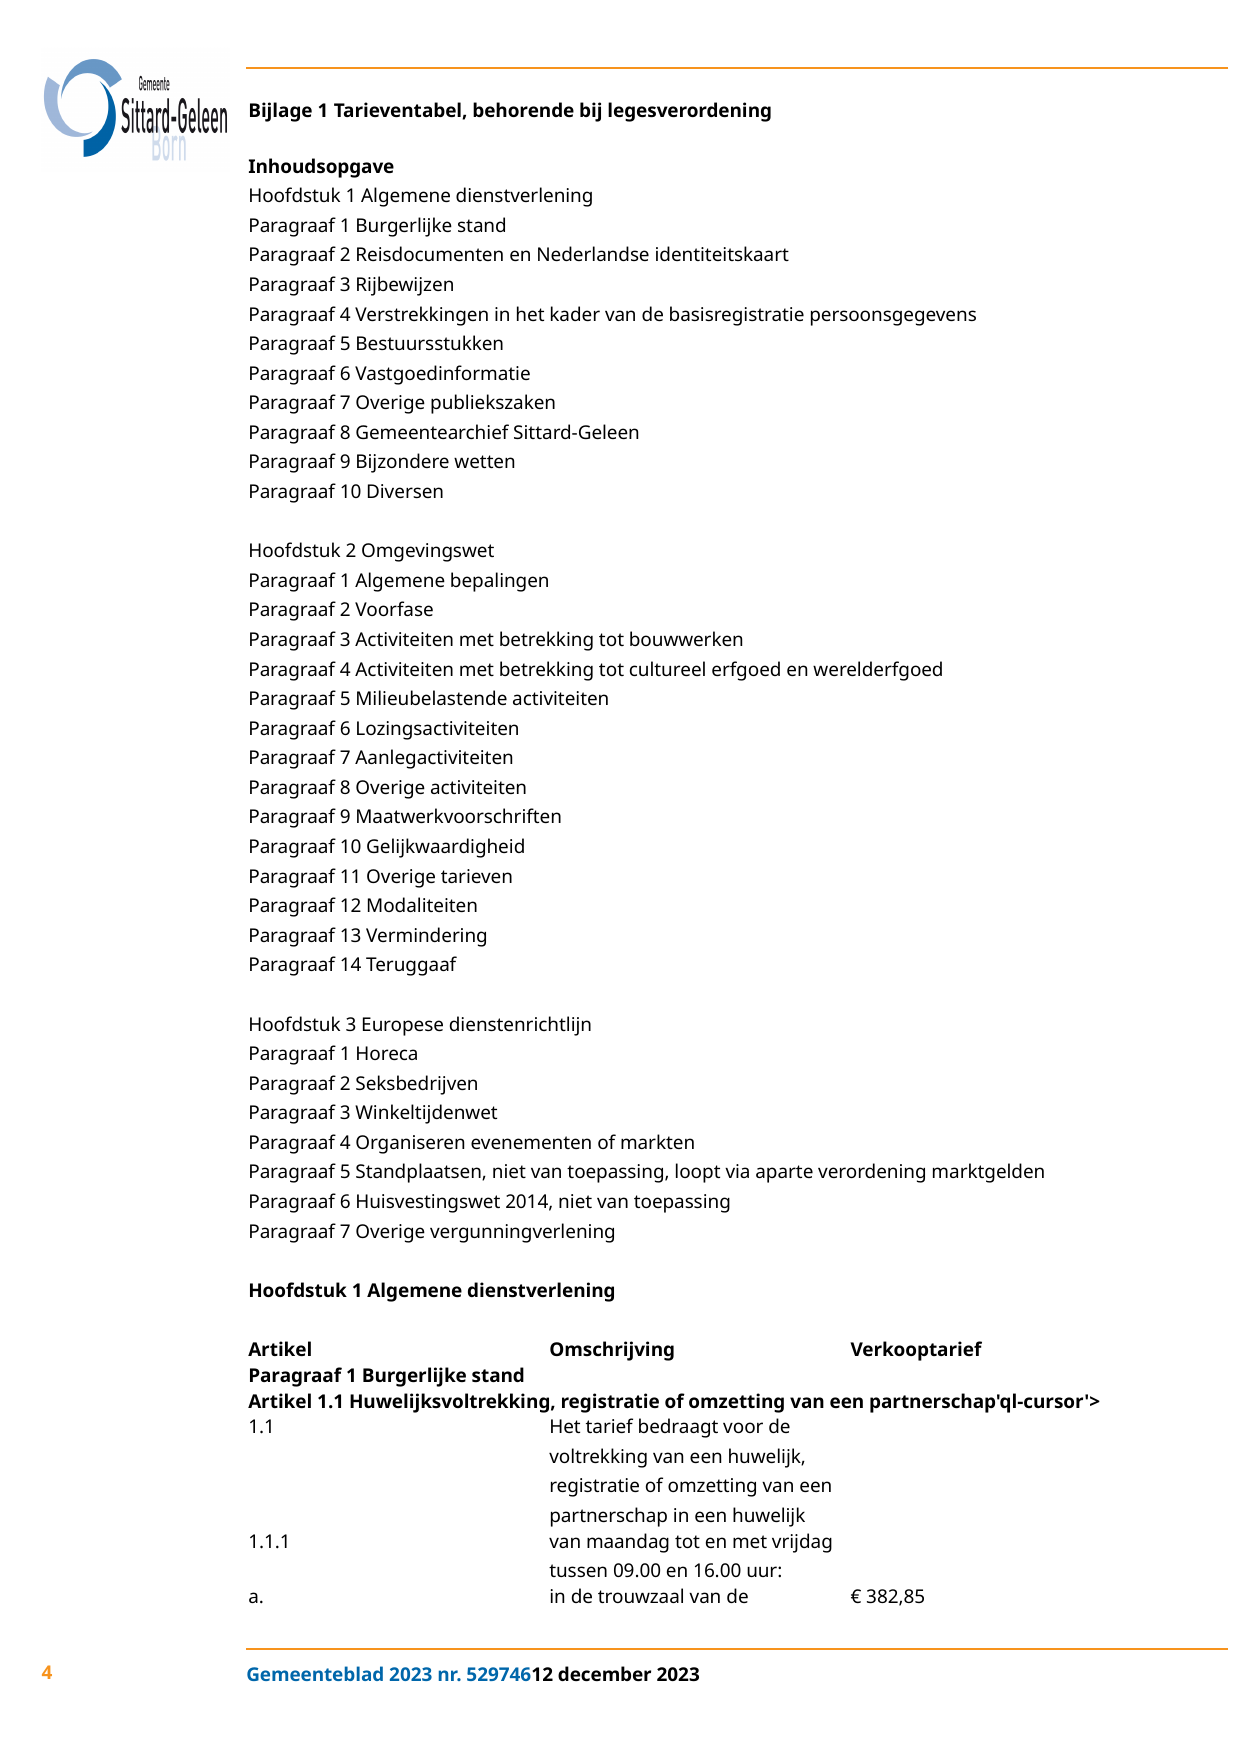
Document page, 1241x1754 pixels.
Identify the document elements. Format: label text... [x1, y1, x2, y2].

text Inhoudsopgave [248, 153, 1152, 179]
table_cell Paragraaf 1 Burgerlijke stand [248, 1362, 1152, 1388]
text Paragraaf 9 Bijzondere wetten [248, 449, 1152, 474]
table_cell € 382,85 [850, 1583, 1152, 1609]
table_cell Artikel 1.1 Huwelijksvoltrekking, registratie of omzetting van een partnerschap'ql-cursor'> [248, 1388, 1152, 1413]
table_cell [850, 1528, 1152, 1583]
text Paragraaf 7 Aanlegactiviteiten [248, 744, 1152, 770]
text Paragraaf 1 Algemene bepalingen [248, 567, 1152, 593]
text Hoofdstuk 1 Algemene dienstverlening [248, 1277, 1152, 1303]
text Hoofdstuk 1 Algemene dienstverlening [248, 182, 1152, 208]
table_cell 1.1.1 [248, 1528, 549, 1583]
text Paragraaf 2 Reisdocumenten en Nederlandse identiteitskaart [248, 242, 1152, 267]
text Paragraaf 4 Activiteiten met betrekking tot cultureel erfgoed en werelderfgoed [248, 656, 1152, 682]
table_cell van maandag tot en met vrijdag tussen 09.00 en 16.00 uur: [549, 1528, 850, 1583]
table_header Verkooptarief [850, 1336, 1152, 1362]
text Paragraaf 2 Seksbedrijven [248, 1070, 1152, 1096]
table_cell 1.1 [248, 1414, 549, 1528]
text Paragraaf 7 Overige publiekszaken [248, 389, 1152, 415]
table_cell [850, 1414, 1152, 1528]
text Paragraaf 6 Huisvestingswet 2014, niet van toepassing [248, 1188, 1152, 1214]
picture [41, 47, 231, 172]
text Hoofdstuk 3 Europese dienstenrichtlijn [248, 1011, 1152, 1037]
text Paragraaf 7 Overige vergunningverlening [248, 1218, 1152, 1244]
text Paragraaf 10 Gelijkwaardigheid [248, 833, 1152, 859]
text Paragraaf 3 Activiteiten met betrekking tot bouwwerken [248, 626, 1152, 652]
text Paragraaf 1 Burgerlijke stand [248, 212, 1152, 238]
text Paragraaf 5 Standplaatsen, niet van toepassing, loopt via aparte verordening marktgelden [248, 1159, 1152, 1184]
text Paragraaf 3 Winkeltijdenwet [248, 1099, 1152, 1125]
text Hoofdstuk 2 Omgevingswet [248, 537, 1152, 563]
text Paragraaf 1 Horeca [248, 1040, 1152, 1066]
text Paragraaf 4 Organiseren evenementen of markten [248, 1129, 1152, 1155]
text Paragraaf 5 Bestuursstukken [248, 330, 1152, 356]
text Paragraaf 14 Teruggaaf [248, 952, 1152, 977]
table_cell in de trouwzaal van de [549, 1583, 850, 1609]
text Paragraaf 3 Rijbewijzen [248, 271, 1152, 297]
text Paragraaf 12 Modaliteiten [248, 892, 1152, 918]
table_cell Het tarief bedraagt voor de voltrekking van een huwelijk, registratie of omzetting van een partnerschap in een huwelijk [549, 1414, 850, 1528]
text Paragraaf 6 Lozingsactiviteiten [248, 715, 1152, 741]
text Paragraaf 10 Diversen [248, 478, 1152, 504]
text Paragraaf 4 Verstrekkingen in het kader van de basisregistratie persoonsgegevens [248, 301, 1152, 327]
text Paragraaf 8 Gemeentearchief Sittard-Geleen [248, 419, 1152, 445]
text Paragraaf 9 Maatwerkvoorschriften [248, 804, 1152, 829]
text Paragraaf 6 Vastgoedinformatie [248, 360, 1152, 386]
text Bijlage 1 Tarieventabel, behorende bij legesverordening [248, 95, 1152, 123]
text Paragraaf 13 Vermindering [248, 922, 1152, 948]
table_cell a. [248, 1583, 549, 1609]
text Paragraaf 5 Milieubelastende activiteiten [248, 685, 1152, 711]
text Paragraaf 11 Overige tarieven [248, 863, 1152, 889]
text Paragraaf 2 Voorfase [248, 597, 1152, 622]
text Paragraaf 8 Overige activiteiten [248, 774, 1152, 800]
table_header Artikel [248, 1336, 549, 1362]
table_header Omschrijving [549, 1336, 850, 1362]
